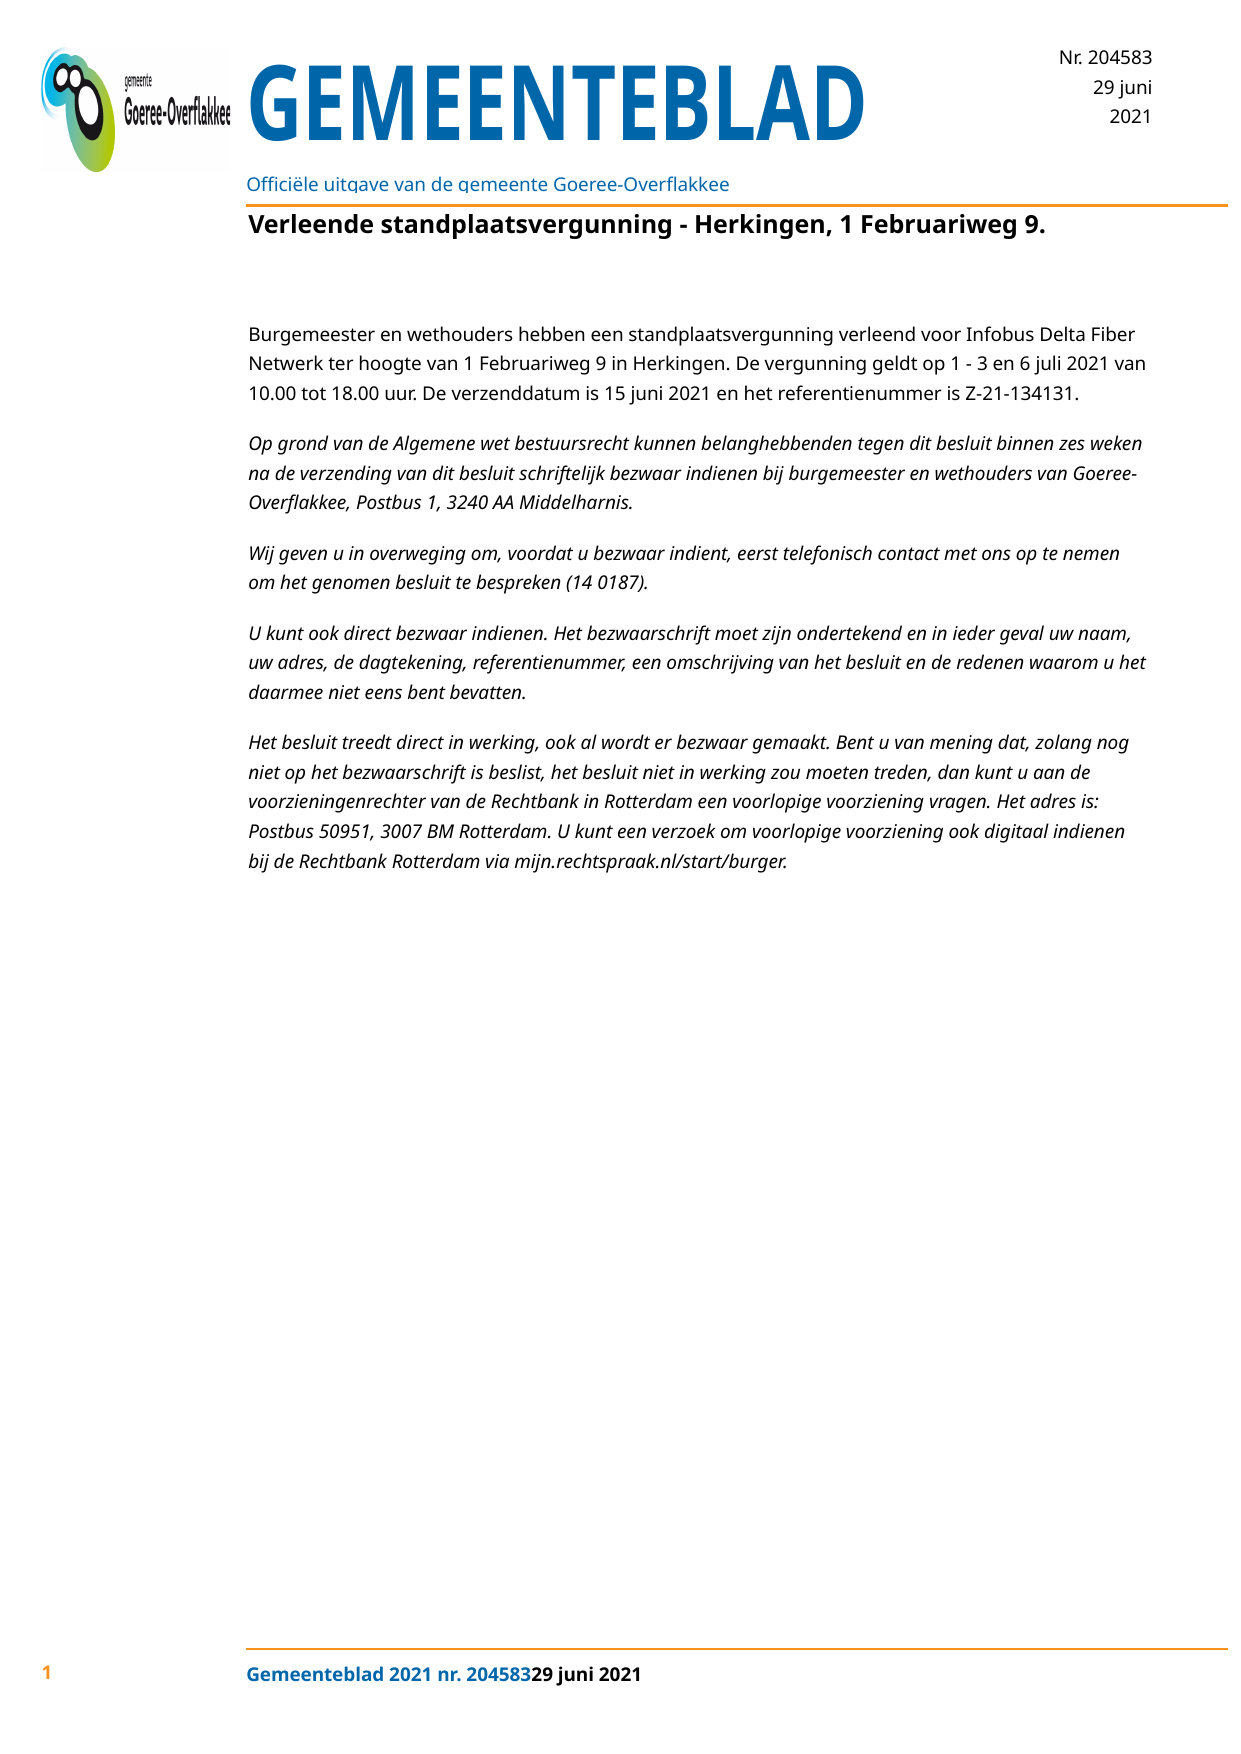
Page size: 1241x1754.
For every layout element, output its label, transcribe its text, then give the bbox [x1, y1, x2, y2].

text Burgemeester en wethouders hebben een standplaatsvergunning verleend voor Infobus Delta Fiber Netwerk ter hoogte van 1 Februariweg 9 in Herkingen. De vergunning geldt op 1 - 3 en 6 juli 2021 van 10.00 tot 18.00 uur. De verzenddatum is 15 juni 2021 en het referentienummer is Z-21-134131. [248, 321, 1152, 406]
text Verleende standplaatsvergunning - Herkingen, 1 Februariweg 9. [248, 207, 1152, 241]
text Het besluit treedt direct in werking, ook al wordt er bezwaar gemaakt. Bent u van mening dat, zolang nog niet op het bezwaarschrift is beslist, het besluit niet in werking zou moeten treden, dan kunt u aan de voorzieningenrechter van de Rechtbank in Rotterdam een voorlopige voorziening vragen. Het adres is: Postbus 50951, 3007 BM Rotterdam. U kunt een verzoek om voorlopige voorziening ook digitaal indienen bij de Rechtbank Rotterdam via mijn.rechtspraak.nl/start/burger. [248, 729, 1152, 873]
text Op grond van de Algemene wet bestuursrecht kunnen belanghebbenden tegen dit besluit binnen zes weken na de verzending van dit besluit schriftelijk bezwaar indienen bij burgemeester en wethouders van Goeree-Overflakkee, Postbus 1, 3240 AA Middelharnis. [248, 430, 1152, 515]
text Wij geven u in overweging om, voordat u bezwaar indient, eerst telefonisch contact met ons op te nemen om het genomen besluit te bespreken (14 0187). [248, 540, 1152, 595]
picture [41, 47, 231, 172]
text U kunt ook direct bezwaar indienen. Het bezwaarschrift moet zijn ondertekend en in ieder geval uw naam, uw adres, de dagtekening, referentienummer, een omschrijving van het besluit en de redenen waarom u het daarmee niet eens bent bevatten. [248, 620, 1152, 705]
